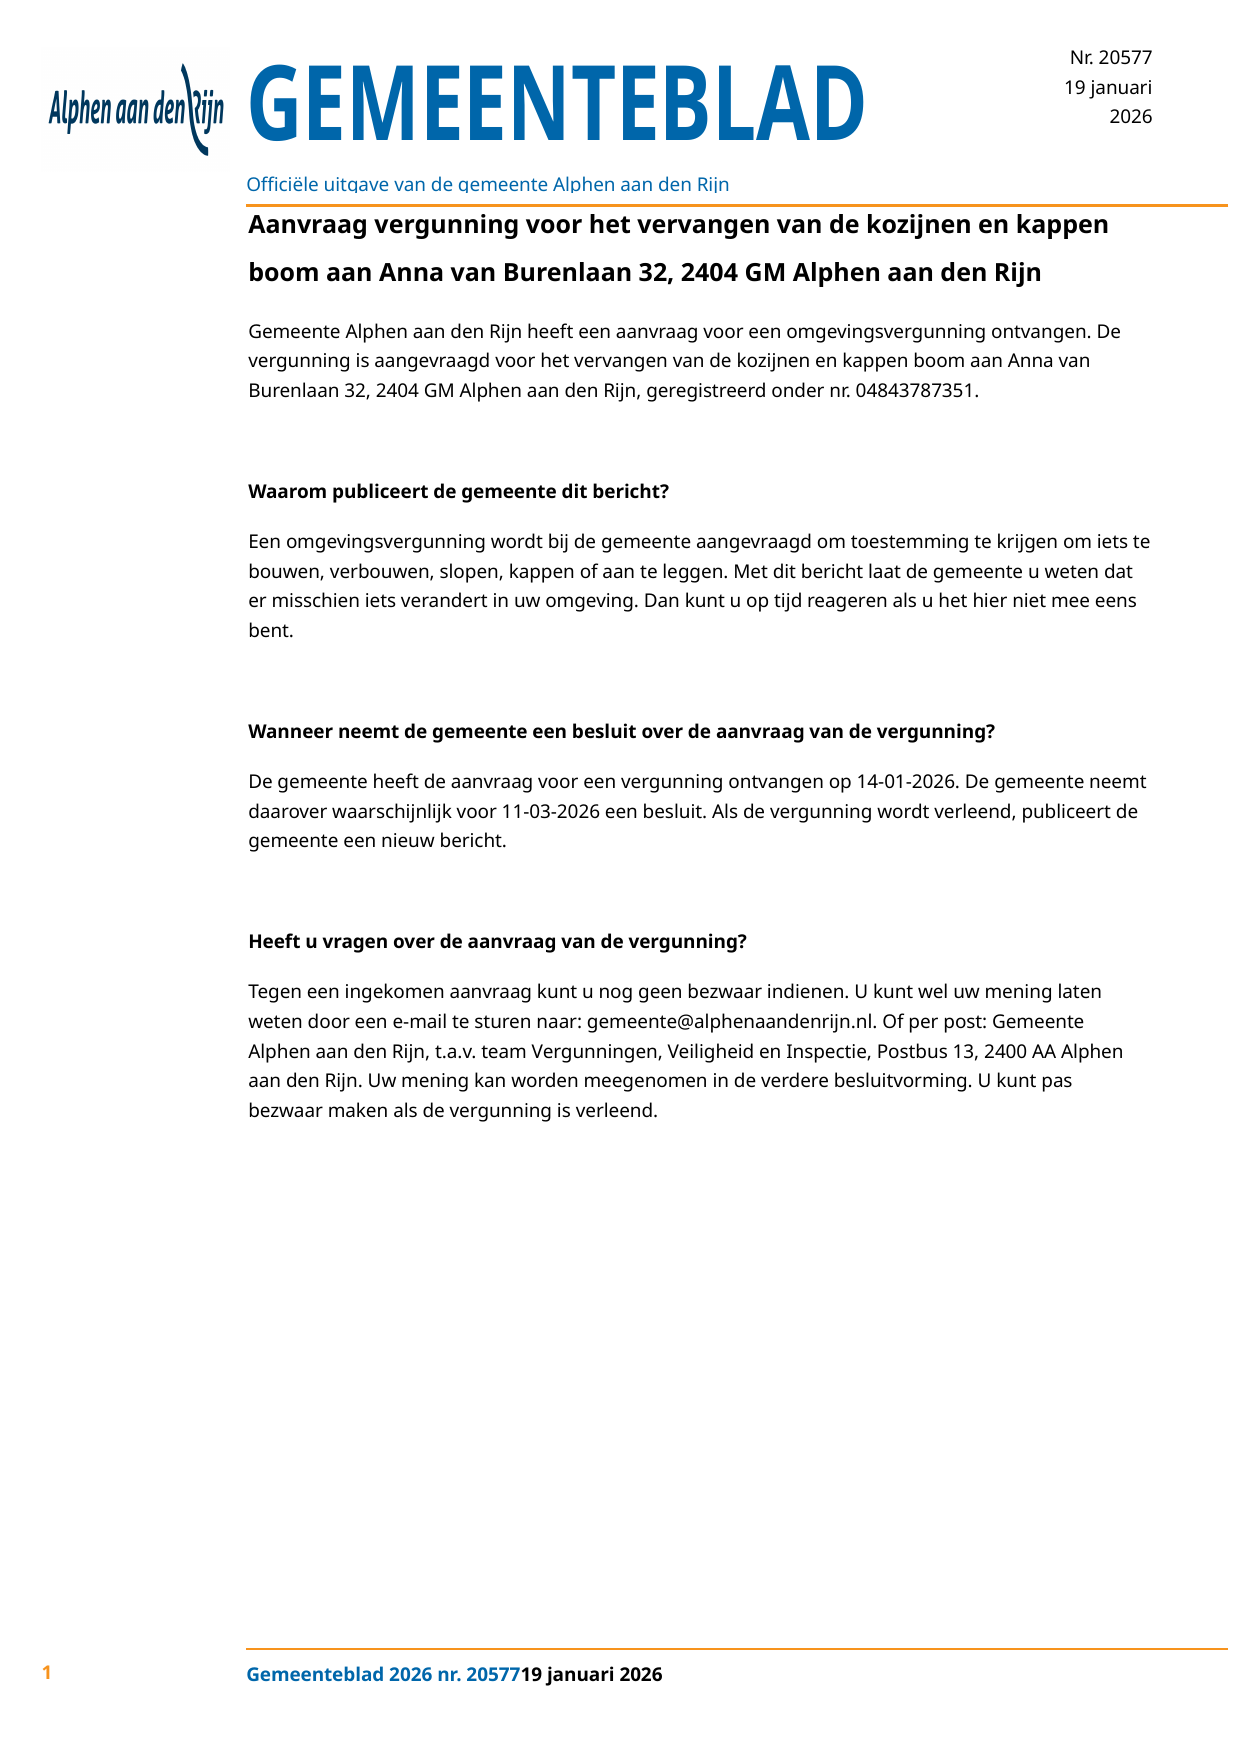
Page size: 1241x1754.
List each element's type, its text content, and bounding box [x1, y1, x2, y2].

text Aanvraag vergunning voor het vervangen van de kozijnen en kappen boom aan Anna van Burenlaan 32, 2404 GM Alphen aan den Rijn [248, 207, 1152, 288]
text Tegen een ingekomen aanvraag kunt u nog geen bezwaar indienen. U kunt wel uw mening laten weten door een e-mail te sturen naar: gemeente@alphenaandenrijn.nl. Of per post: Gemeente Alphen aan den Rijn, t.a.v. team Vergunningen, Veiligheid en Inspectie, Postbus 13, 2400 AA Alphen aan den Rijn. Uw mening kan worden meegenomen in de verdere besluitvorming. U kunt pas bezwaar maken als de vergunning is verleend. [248, 979, 1152, 1123]
text Heeft u vragen over de aanvraag van de vergunning? [248, 928, 1152, 954]
picture [41, 47, 231, 172]
text Gemeente Alphen aan den Rijn heeft een aanvraag voor een omgevingsvergunning ontvangen. De vergunning is aangevraagd voor het vervangen van de kozijnen en kappen boom aan Anna van Burenlaan 32, 2404 GM Alphen aan den Rijn, geregistreerd onder nr. 04843787351. [248, 318, 1152, 403]
text De gemeente heeft de aanvraag voor een vergunning ontvangen op 14-01-2026. De gemeente neemt daarover waarschijnlijk voor 11-03-2026 een besluit. Als de vergunning wordt verleend, publiceert de gemeente een nieuw bericht. [248, 768, 1152, 853]
text Waarom publiceert de gemeente dit bericht? [248, 478, 1152, 504]
text Wanneer neemt de gemeente een besluit over de aanvraag van de vergunning? [248, 718, 1152, 744]
text Een omgevingsvergunning wordt bij de gemeente aangevraagd om toestemming te krijgen om iets te bouwen, verbouwen, slopen, kappen of aan te leggen. Met dit bericht laat de gemeente u weten dat er misschien iets verandert in uw omgeving. Dan kunt u op tijd reageren als u het hier niet mee eens bent. [248, 528, 1152, 643]
